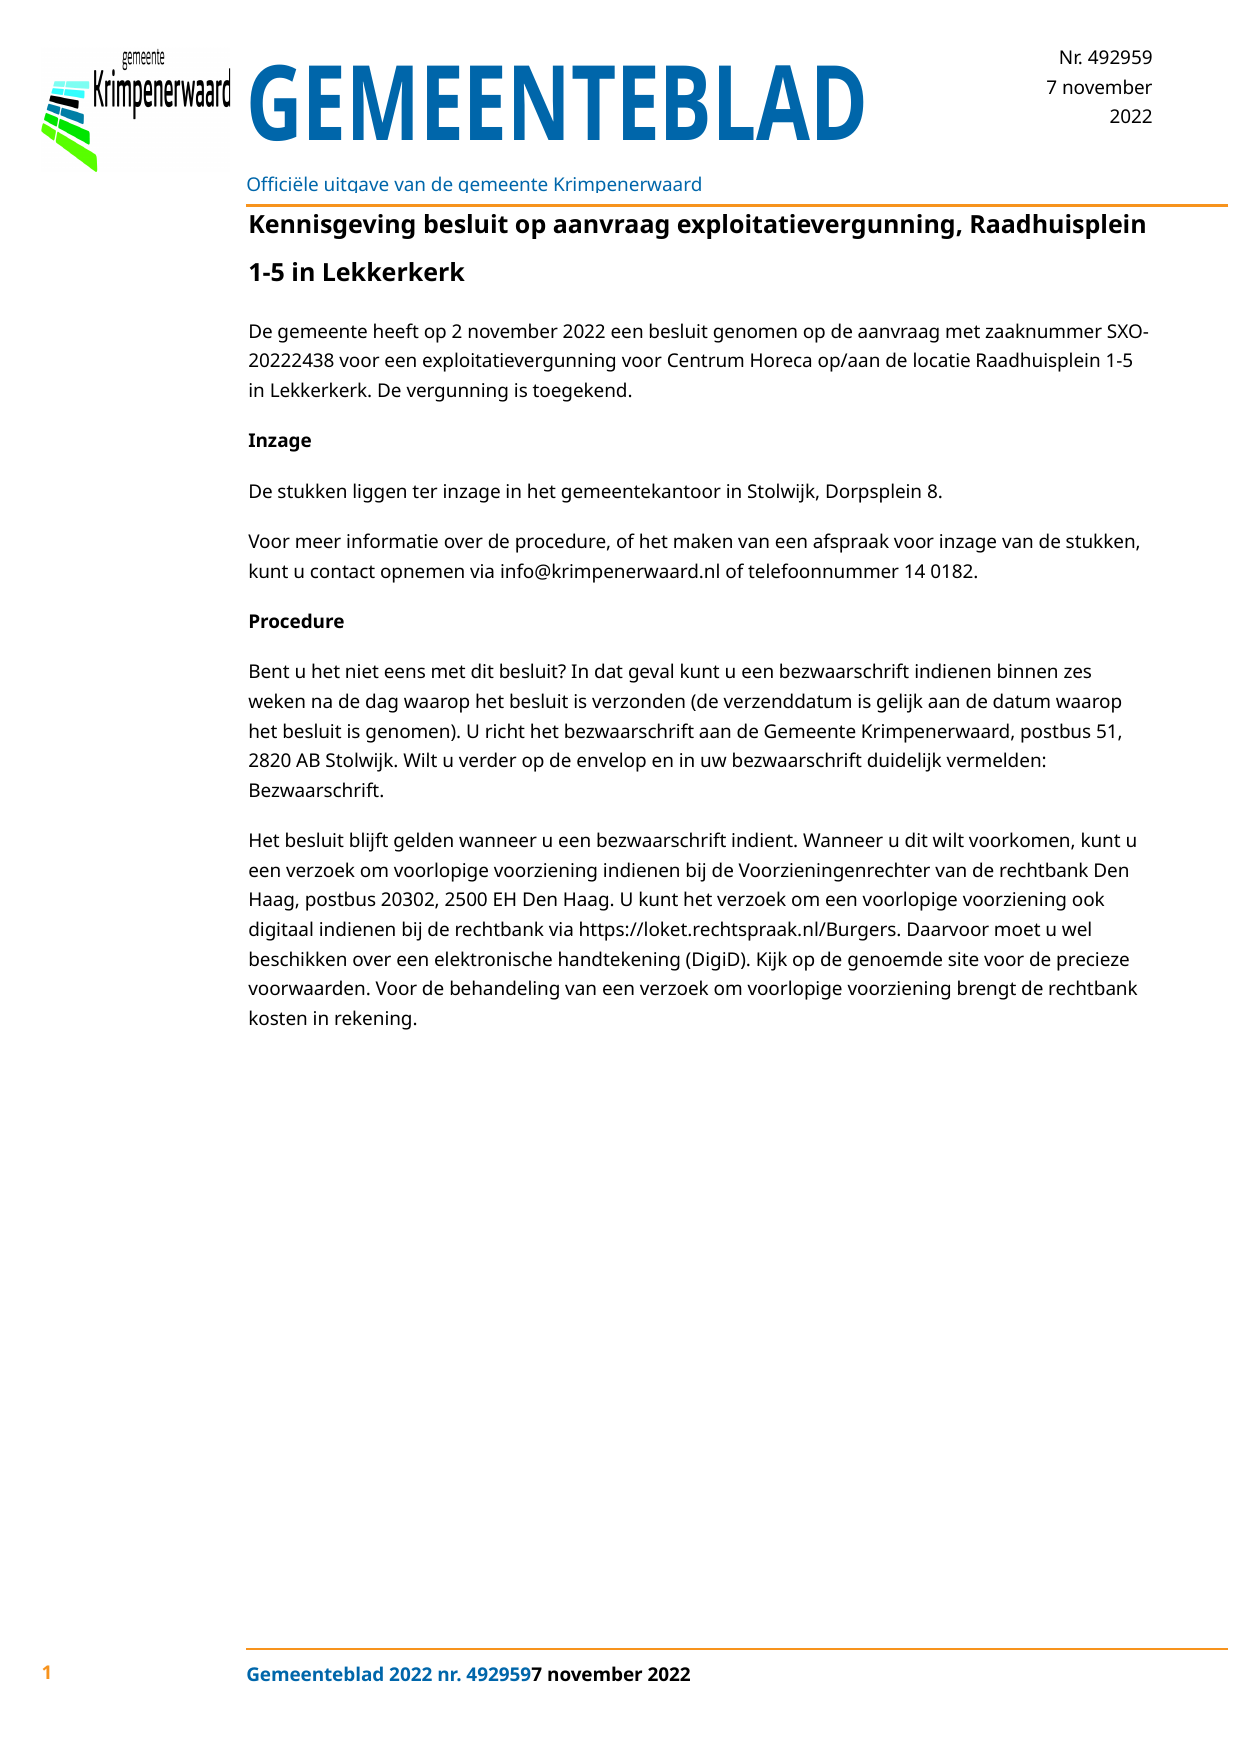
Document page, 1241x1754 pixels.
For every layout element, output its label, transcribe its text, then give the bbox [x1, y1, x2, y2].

text De stukken liggen ter inzage in het gemeentekantoor in Stolwijk, Dorpsplein 8. [248, 478, 1152, 504]
picture [41, 47, 231, 172]
text Bent u het niet eens met dit besluit? In dat geval kunt u een bezwaarschrift indienen binnen zes weken na de dag waarop het besluit is verzonden (de verzenddatum is gelijk aan de datum waarop het besluit is genomen). U richt het bezwaarschrift aan de Gemeente Krimpenerwaard, postbus 51, 2820 AB Stolwijk. Wilt u verder op de envelop en in uw bezwaarschrift duidelijk vermelden: Bezwaarschrift. [248, 659, 1152, 803]
text Inzage [248, 427, 1152, 453]
text Voor meer informatie over de procedure, of het maken van een afspraak voor inzage van de stukken, kunt u contact opnemen via info@krimpenerwaard.nl of telefoonnummer 14 0182. [248, 528, 1152, 584]
text Procedure [248, 608, 1152, 634]
text De gemeente heeft op 2 november 2022 een besluit genomen op de aanvraag met zaaknummer SXO-20222438 voor een exploitatievergunning voor Centrum Horeca op/aan de locatie Raadhuisplein 1-5 in Lekkerkerk. De vergunning is toegekend. [248, 318, 1152, 403]
text Kennisgeving besluit op aanvraag exploitatievergunning, Raadhuisplein 1-5 in Lekkerkerk [248, 207, 1152, 288]
text Het besluit blijft gelden wanneer u een bezwaarschrift indient. Wanneer u dit wilt voorkomen, kunt u een verzoek om voorlopige voorziening indienen bij de Voorzieningenrechter van de rechtbank Den Haag, postbus 20302, 2500 EH Den Haag. U kunt het verzoek om een voorlopige voorziening ook digitaal indienen bij de rechtbank via https://loket.rechtspraak.nl/Burgers. Daarvoor moet u wel beschikken over een elektronische handtekening (DigiD). Kijk op de genoemde site voor de precieze voorwaarden. Voor de behandeling van een verzoek om voorlopige voorziening brengt de rechtbank kosten in rekening. [248, 827, 1152, 1031]
